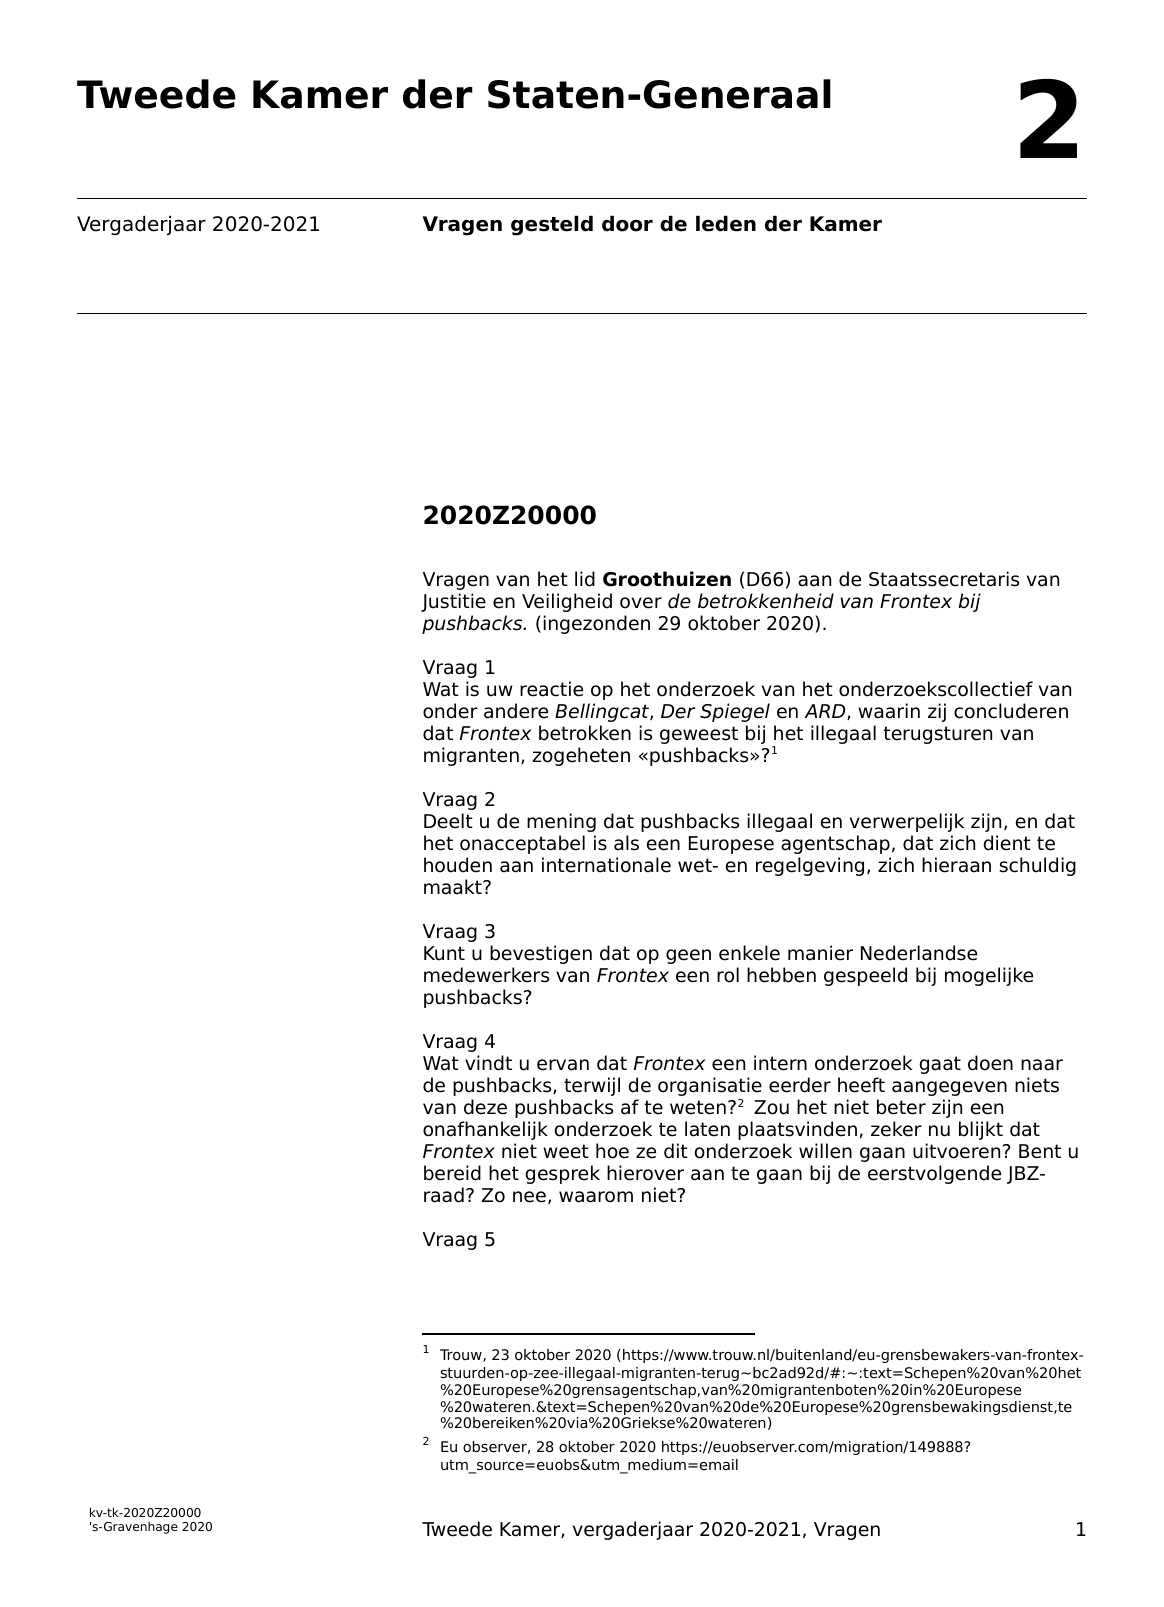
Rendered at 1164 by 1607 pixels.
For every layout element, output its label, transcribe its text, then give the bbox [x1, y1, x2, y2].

text Vraag 1 [422, 657, 1087, 679]
text kv-tk-2020Z20000 [88, 1506, 323, 1520]
text Vraag 2 [422, 789, 1087, 811]
text 's-Gravenhage 2020 [88, 1520, 323, 1534]
text Kunt u bevestigen dat op geen enkele manier Nederlandse medewerkers van Frontex een rol hebben gespeeld bij mogelijke pushbacks? [422, 943, 1087, 1009]
text 2020Z20000 [422, 501, 1087, 531]
text Vraag 3 [422, 921, 1087, 943]
table_cell Vergaderjaar 2020-2021 [77, 199, 422, 313]
table_cell Vragen gesteld door de leden der Kamer [422, 199, 1087, 313]
text Wat vindt u ervan dat Frontex een intern onderzoek gaat doen naar de pushbacks, terwijl de organisatie eerder heeft aangegeven niets van deze pushbacks af te weten? Zou het niet beter zijn een onafhankelijk onderzoek te laten plaatsvinden, zeker nu blijkt dat Frontex niet weet hoe ze dit onderzoek willen gaan uitvoeren? Bent u bereid het gesprek hierover aan te gaan bij de eerstvolgende JBZ-raad? Zo nee, waarom niet? [422, 1053, 1087, 1207]
text Trouw, 23 oktober 2020 (https://www.trouw.nl/buitenland/eu-grensbewakers-van-frontex-stuurden-op-zee-illegaal-migranten-terug~bc2ad92d/#:~:text=Schepen%20van%20het%20Europese%20grensagentschap,van%20migrantenboten%20in%20Europese%20wateren.&text=Schepen%20van%20de%20Europese%20grensbewakingsdienst,te%20bereiken%20via%20Griekse%20wateren) [422, 1343, 1087, 1432]
text Vraag 5 [422, 1229, 1087, 1251]
table_header 2 [886, 59, 1087, 198]
text Vragen van het lid Groothuizen (D66) aan de Staatssecretaris van Justitie en Veiligheid over de betrokkenheid van Frontex bij pushbacks. (ingezonden 29 oktober 2020). [422, 569, 1087, 635]
text Wat is uw reactie op het onderzoek van het onderzoekscollectief van onder andere Bellingcat, Der Spiegel en ARD, waarin zij concluderen dat Frontex betrokken is geweest bij het illegaal terugsturen van migranten, zogeheten «pushbacks»? [422, 679, 1087, 767]
text Eu observer, 28 oktober 2020 https://euobserver.com/migration/149888?utm_source=euobs&utm_medium=email [422, 1435, 1087, 1474]
text Deelt u de mening dat pushbacks illegaal en verwerpelijk zijn, en dat het onacceptabel is als een Europese agentschap, dat zich dient te houden aan internationale wet- en regelgeving, zich hieraan schuldig maakt? [422, 811, 1087, 899]
text Vraag 4 [422, 1031, 1087, 1053]
table_header Tweede Kamer der Staten-Generaal [77, 59, 886, 198]
